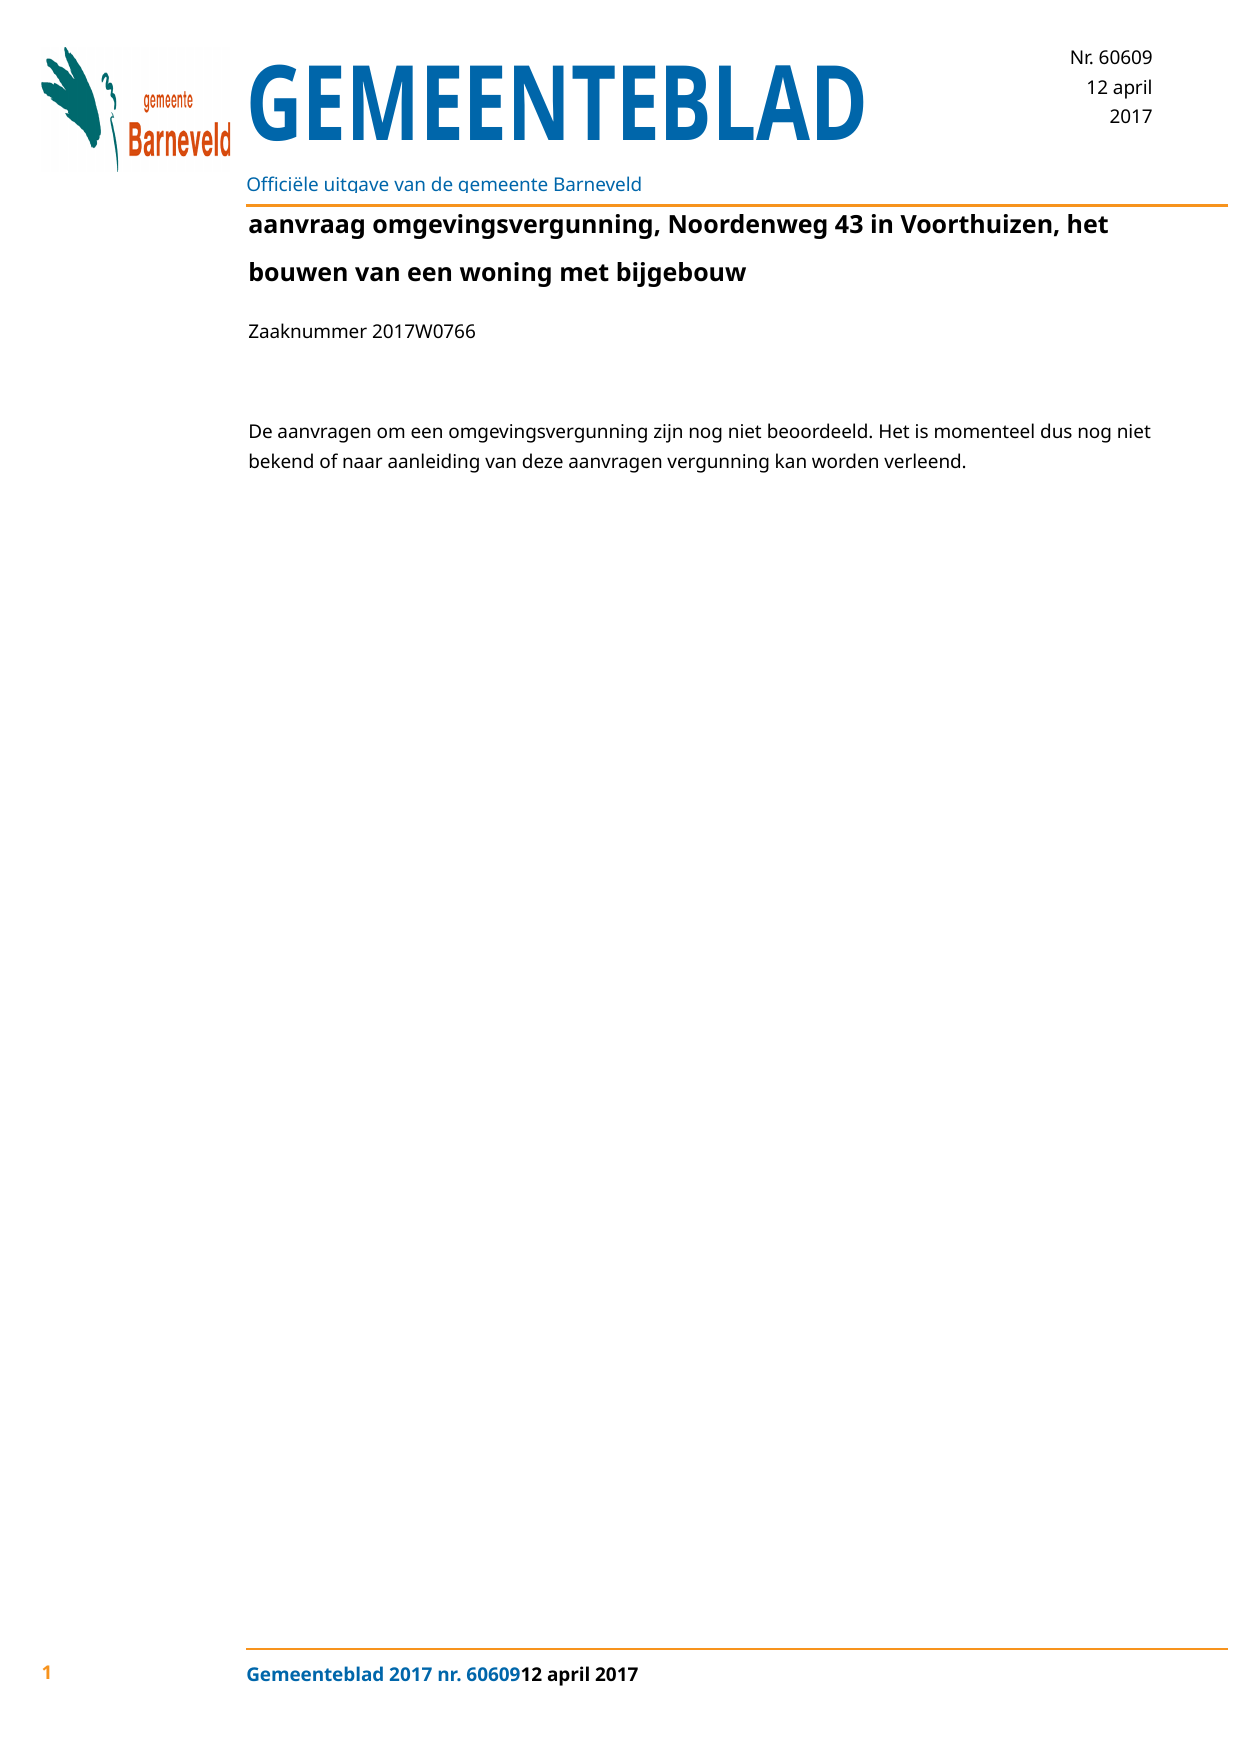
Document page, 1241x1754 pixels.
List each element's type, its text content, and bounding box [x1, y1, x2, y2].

text aanvraag omgevingsvergunning, Noordenweg 43 in Voorthuizen, het bouwen van een woning met bijgebouw [248, 207, 1152, 288]
picture [41, 47, 231, 172]
text Zaaknummer 2017W0766 [248, 318, 1152, 344]
text De aanvragen om een omgevingsvergunning zijn nog niet beoordeeld. Het is momenteel dus nog niet bekend of naar aanleiding van deze aanvragen vergunning kan worden verleend. [248, 419, 1152, 474]
